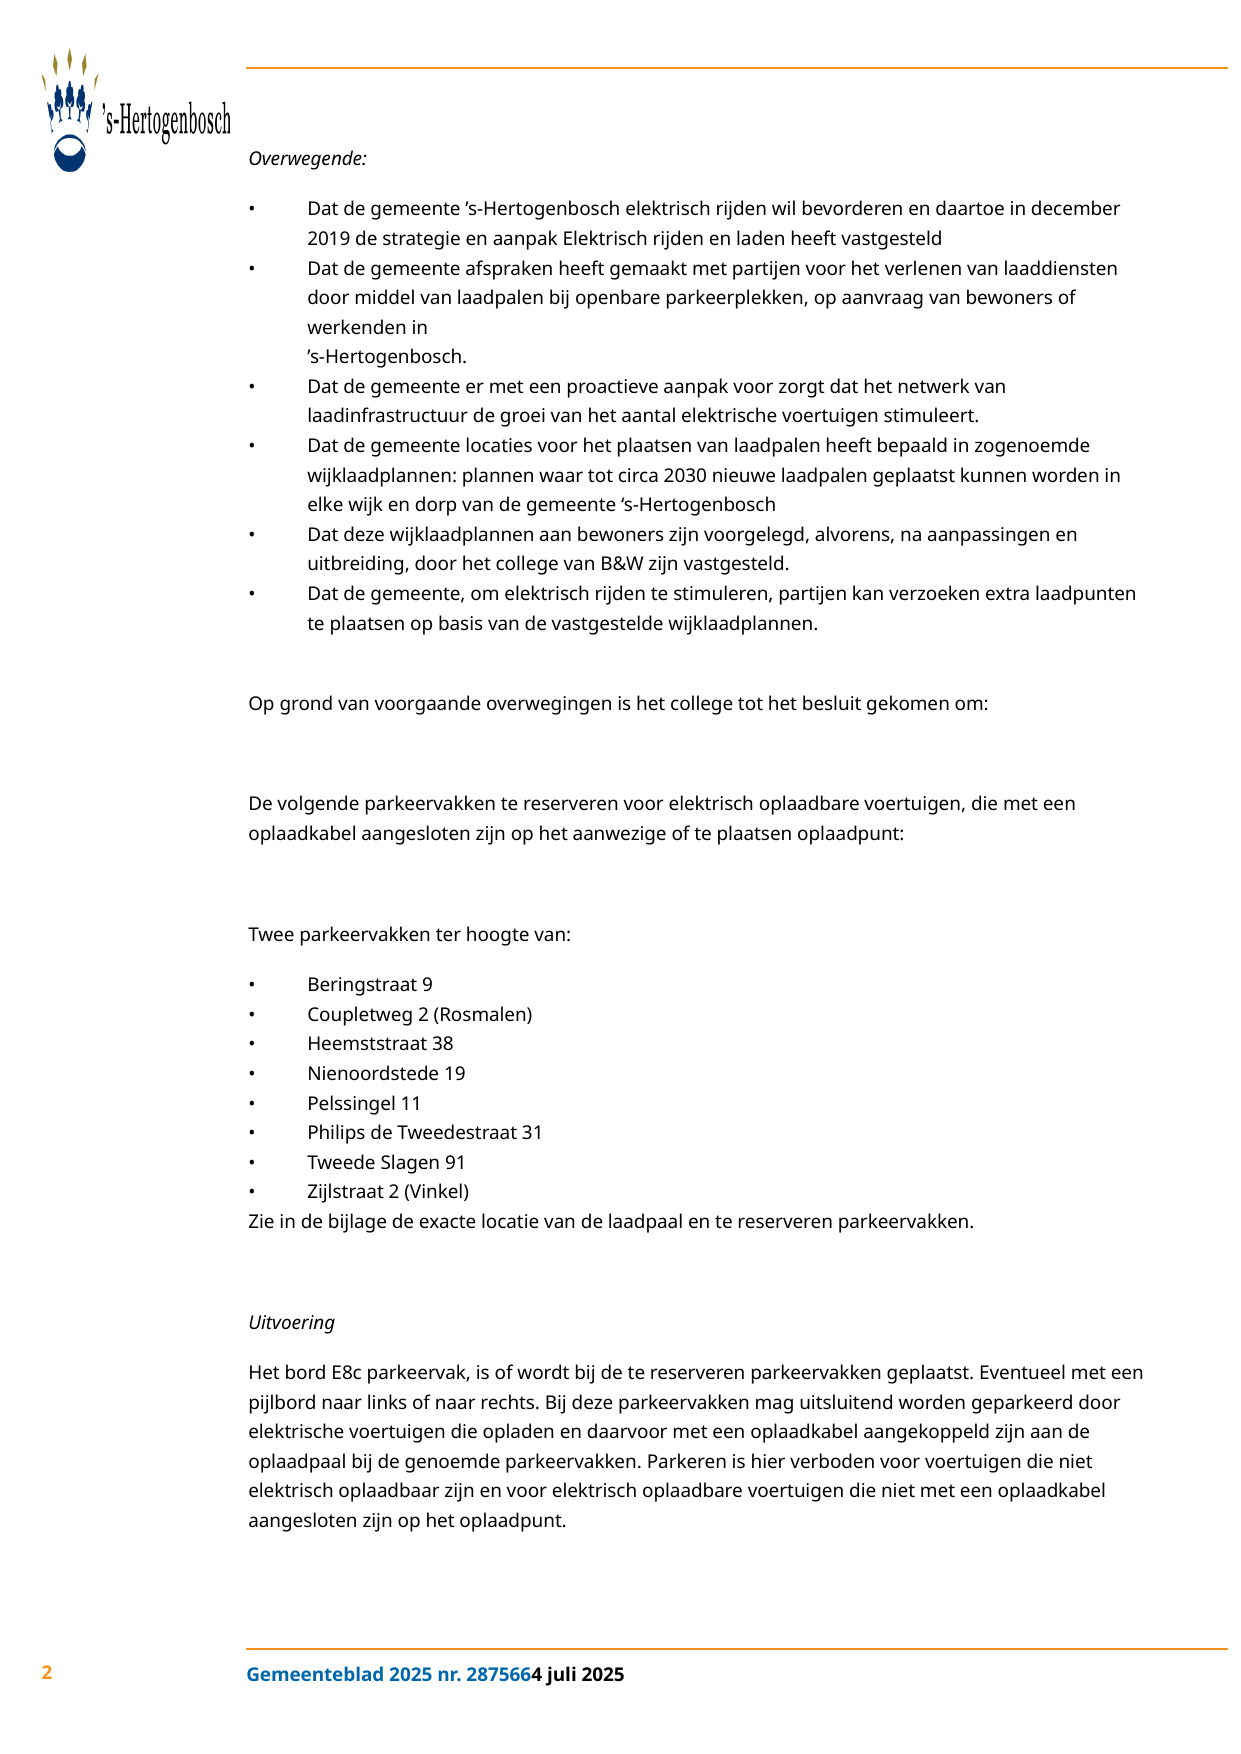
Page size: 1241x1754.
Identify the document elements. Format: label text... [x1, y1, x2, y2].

text Zie in de bijlage de exacte locatie van de laadpaal en te reserveren parkeervakken. [248, 1208, 1152, 1234]
list Philips de Tweedestraat 31 [248, 1119, 1152, 1145]
list Tweede Slagen 91 [248, 1149, 1152, 1175]
text Twee parkeervakken ter hoogte van: [248, 921, 1152, 947]
text Overwegende: [248, 145, 1152, 171]
list Dat de gemeente, om elektrisch rijden te stimuleren, partijen kan verzoeken extra laadpunten te plaatsen op basis van de vastgestelde wijklaadplannen. [248, 580, 1152, 636]
text Het bord E8c parkeervak, is of wordt bij de te reserveren parkeervakken geplaatst. Eventueel met een pijlbord naar links of naar rechts. Bij deze parkeervakken mag uitsluitend worden geparkeerd door elektrische voertuigen die opladen en daarvoor met een oplaadkabel aangekoppeld zijn aan de oplaadpaal bij de genoemde parkeervakken. Parkeren is hier verboden voor voertuigen die niet elektrisch oplaadbaar zijn en voor elektrisch oplaadbare voertuigen die niet met een oplaadkabel aangesloten zijn op het oplaadpunt. [248, 1359, 1152, 1533]
list Zijlstraat 2 (Vinkel) [248, 1178, 1152, 1204]
list Dat de gemeente afspraken heeft gemaakt met partijen voor het verlenen van laaddiensten door middel van laadpalen bij openbare parkeerplekken, op aanvraag van bewoners of werkenden in [248, 255, 1152, 340]
list ’s-Hertogenbosch. [248, 343, 1152, 369]
text Uitvoering [248, 1309, 1152, 1335]
text De volgende parkeervakken te reserveren voor elektrisch oplaadbare voertuigen, die met een oplaadkabel aangesloten zijn op het aanwezige of te plaatsen oplaadpunt: [248, 791, 1152, 846]
list Dat de gemeente locaties voor het plaatsen van laadpalen heeft bepaald in zogenoemde wijklaadplannen: plannen waar tot circa 2030 nieuwe laadpalen geplaatst kunnen worden in elke wijk en dorp van de gemeente ‘s-Hertogenbosch [248, 432, 1152, 517]
list Heemststraat 38 [248, 1031, 1152, 1056]
list Dat de gemeente ’s-Hertogenbosch elektrisch rijden wil bevorderen en daartoe in december 2019 de strategie en aanpak Elektrisch rijden en laden heeft vastgesteld [248, 196, 1152, 251]
list Beringstraat 9 [248, 971, 1152, 997]
picture [41, 47, 231, 172]
list Dat deze wijklaadplannen aan bewoners zijn voorgelegd, alvorens, na aanpassingen en uitbreiding, door het college van B&W zijn vastgesteld. [248, 521, 1152, 576]
list Dat de gemeente er met een proactieve aanpak voor zorgt dat het netwerk van laadinfrastructuur de groei van het aantal elektrische voertuigen stimuleert. [248, 373, 1152, 428]
list Pelssingel 11 [248, 1090, 1152, 1116]
list Coupletweg 2 (Rosmalen) [248, 1001, 1152, 1027]
text Op grond van voorgaande overwegingen is het college tot het besluit gekomen om: [248, 690, 1152, 716]
list Nienoordstede 19 [248, 1060, 1152, 1086]
